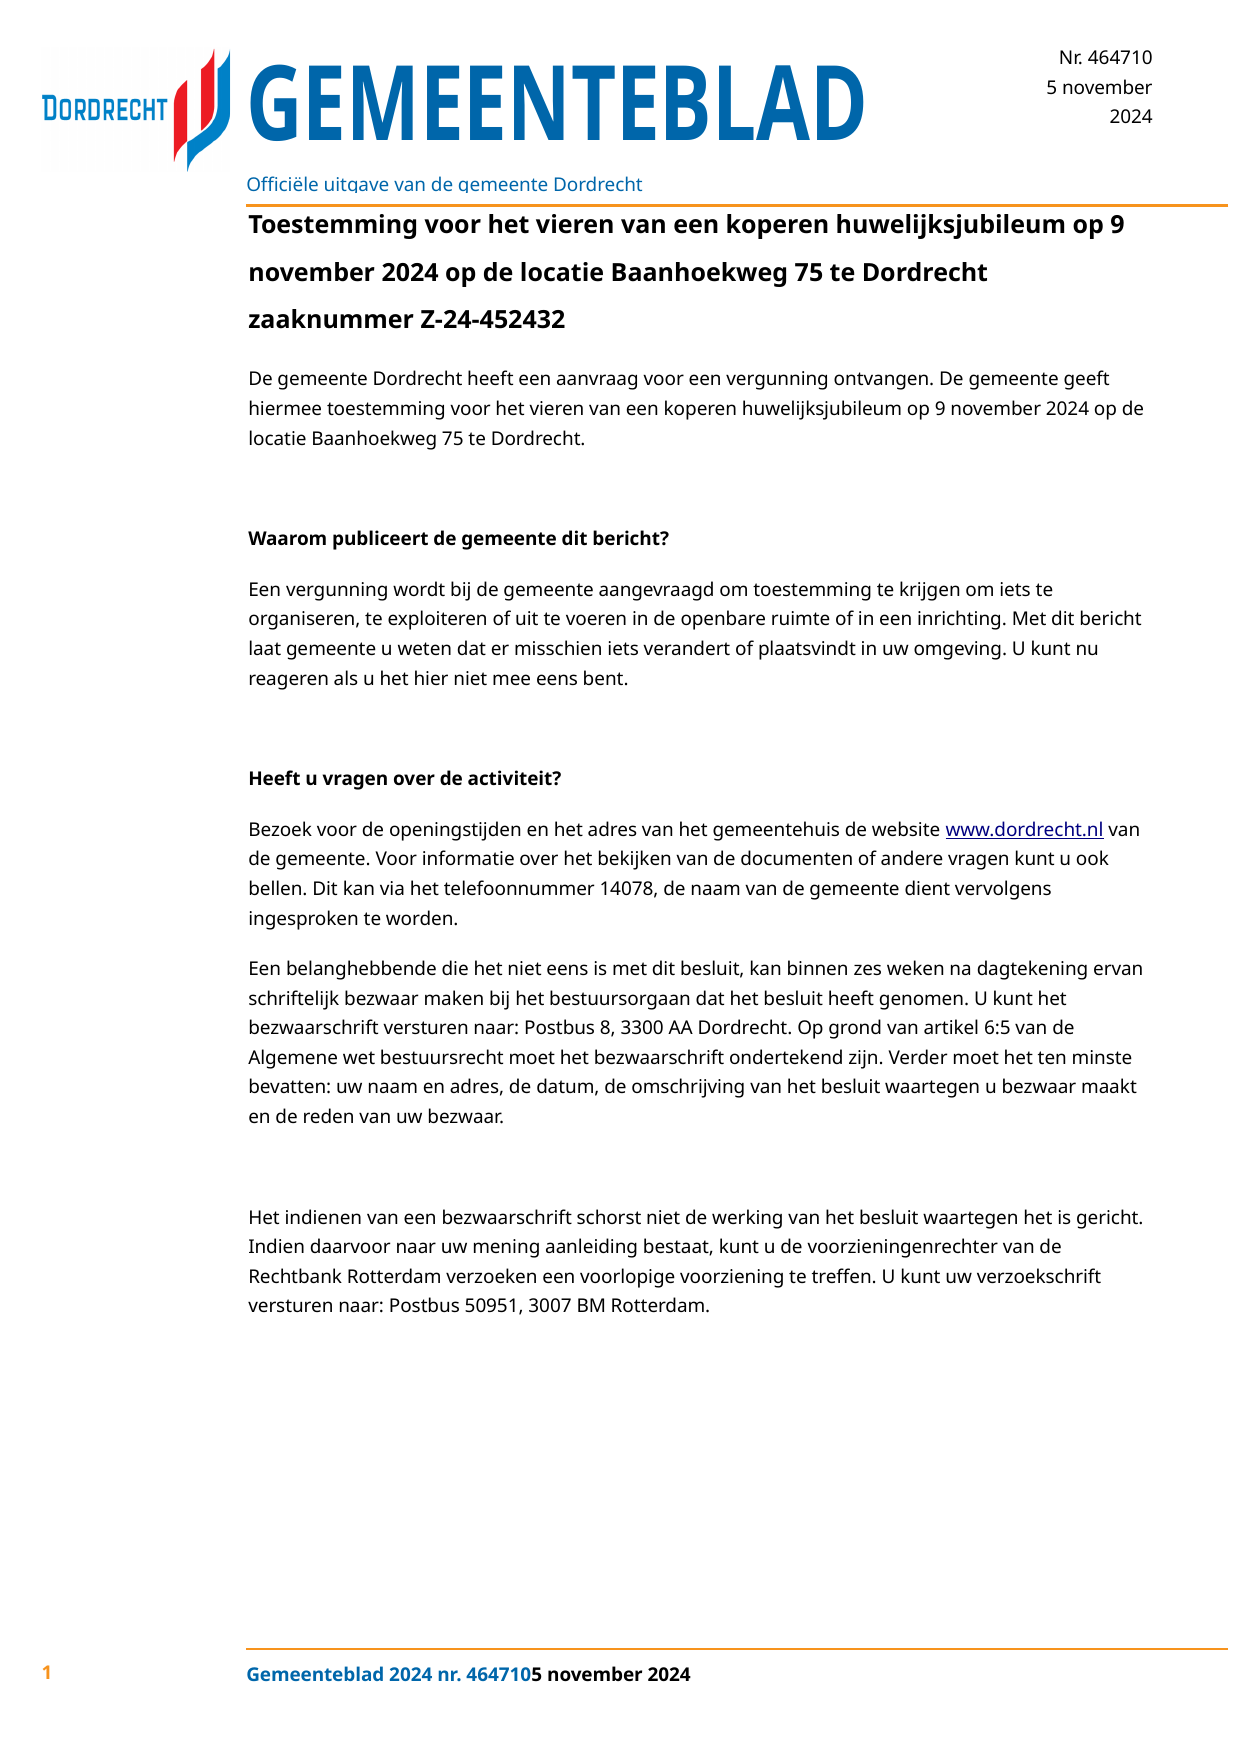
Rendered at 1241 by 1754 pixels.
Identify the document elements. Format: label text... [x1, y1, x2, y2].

picture [41, 47, 231, 172]
text Waarom publiceert de gemeente dit bericht? [248, 526, 1152, 551]
text De gemeente Dordrecht heeft een aanvraag voor een vergunning ontvangen. De gemeente geeft hiermee toestemming voor het vieren van een koperen huwelijksjubileum op 9 november 2024 op de locatie Baanhoekweg 75 te Dordrecht. [248, 366, 1152, 450]
text Toestemming voor het vieren van een koperen huwelijksjubileum op 9 november 2024 op de locatie Baanhoekweg 75 te Dordrecht zaaknummer Z-24-452432 [248, 207, 1152, 336]
text Het indienen van een bezwaarschrift schorst niet de werking van het besluit waartegen het is gericht. Indien daarvoor naar uw mening aanleiding bestaat, kunt u de voorzieningenrechter van de Rechtbank Rotterdam verzoeken een voorlopige voorziening te treffen. U kunt uw verzoekschrift versturen naar: Postbus 50951, 3007 BM Rotterdam. [248, 1204, 1152, 1318]
text Heeft u vragen over de activiteit? [248, 766, 1152, 791]
text Een belanghebbende die het niet eens is met dit besluit, kan binnen zes weken na dagtekening ervan schriftelijk bezwaar maken bij het bestuursorgaan dat het besluit heeft genomen. U kunt het bezwaarschrift versturen naar: Postbus 8, 3300 AA Dordrecht. Op grond van artikel 6:5 van de Algemene wet bestuursrecht moet het bezwaarschrift ondertekend zijn. Verder moet het ten minste bevatten: uw naam en adres, de datum, de omschrijving van het besluit waartegen u bezwaar maakt en de reden van uw bezwaar. [248, 955, 1152, 1129]
text Een vergunning wordt bij de gemeente aangevraagd om toestemming te krijgen om iets te organiseren, te exploiteren of uit te voeren in de openbare ruimte of in een inrichting. Met dit bericht laat gemeente u weten dat er misschien iets verandert of plaatsvindt in uw omgeving. U kunt nu reageren als u het hier niet mee eens bent. [248, 576, 1152, 690]
text Bezoek voor de openingstijden en het adres van het gemeentehuis de website www.dordrecht.nl van de gemeente. Voor informatie over het bekijken van de documenten of andere vragen kunt u ook bellen. Dit kan via het telefoonnummer 14078, de naam van de gemeente dient vervolgens ingesproken te worden. [248, 816, 1152, 930]
